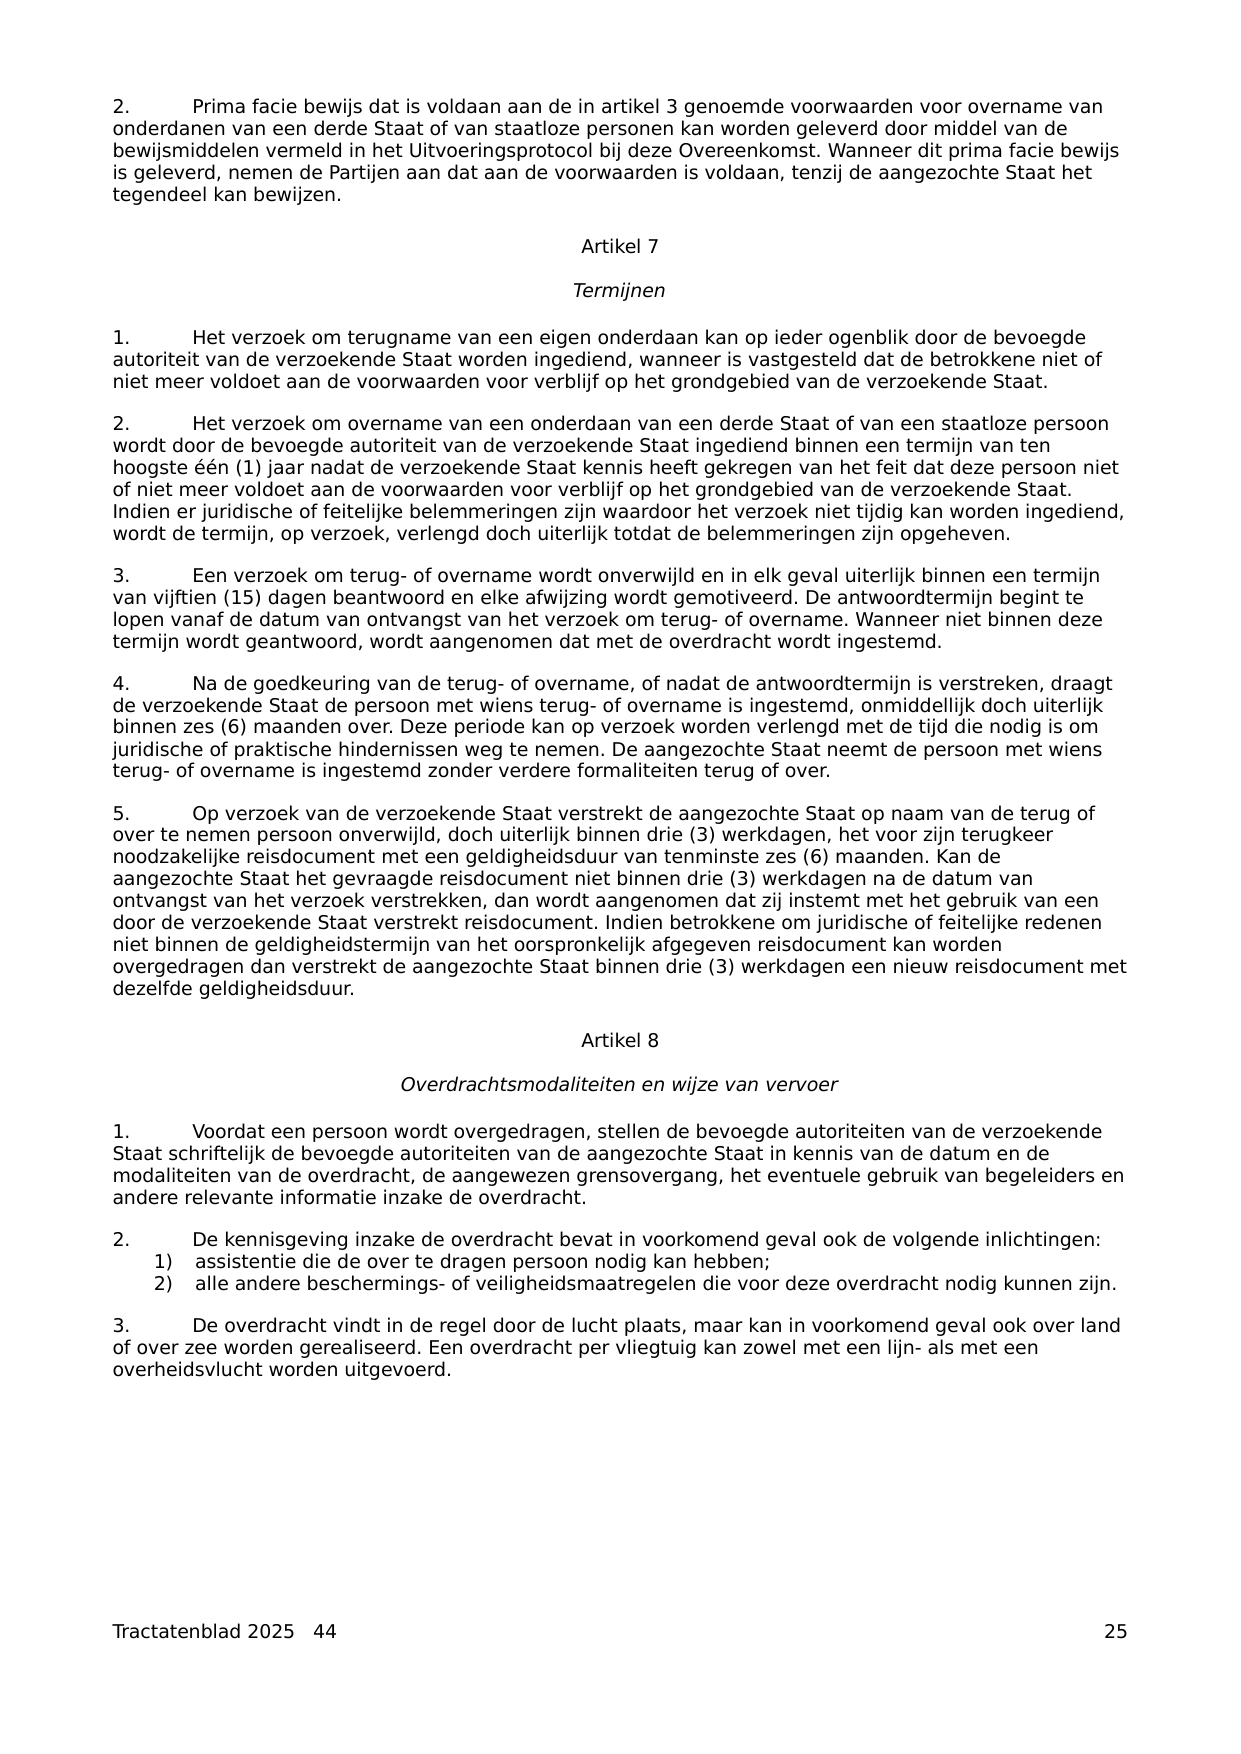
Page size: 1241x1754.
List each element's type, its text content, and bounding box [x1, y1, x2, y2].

text 1. Voordat een persoon wordt overgedragen, stellen de bevoegde autoriteiten van de verzoekende Staat schriftelijk de bevoegde autoriteiten van de aangezochte Staat in kennis van de datum en de modaliteiten van de overdracht, de aangewezen grensovergang, het eventuele gebruik van begeleiders en andere relevante informatie inzake de overdracht. [112, 1121, 1128, 1209]
text 1) assistentie die de over te dragen persoon nodig kan hebben; [153, 1251, 1128, 1273]
text 2. Het verzoek om overname van een onderdaan van een derde Staat of van een staatloze persoon wordt door de bevoegde autoriteit van de verzoekende Staat ingediend binnen een termijn van ten hoogste één (1) jaar nadat de verzoekende Staat kennis heeft gekregen van het feit dat deze persoon niet of niet meer voldoet aan de voorwaarden voor verblijf op het grondgebied van de verzoekende Staat. Indien er juridische of feitelijke belemmeringen zijn waardoor het verzoek niet tijdig kan worden ingediend, wordt de termijn, op verzoek, verlengd doch uiterlijk totdat de belemmeringen zijn opgeheven. [112, 413, 1128, 544]
subtitle Artikel 8 Overdrachtsmodaliteiten en wijze van vervoer [112, 1030, 1128, 1096]
text 4. Na de goedkeuring van de terug- of overname, of nadat de antwoordtermijn is verstreken, draagt de verzoekende Staat de persoon met wiens terug- of overname is ingestemd, onmiddellijk doch uiterlijk binnen zes (6) maanden over. Deze periode kan op verzoek worden verlengd met de tijd die nodig is om juridische of praktische hindernissen weg te nemen. De aangezochte Staat neemt de persoon met wiens terug- of overname is ingestemd zonder verdere formaliteiten terug of over. [112, 672, 1128, 782]
subtitle Artikel 7 Termijnen [112, 236, 1128, 302]
text 5. Op verzoek van de verzoekende Staat verstrekt de aangezochte Staat op naam van de terug of over te nemen persoon onverwijld, doch uiterlijk binnen drie (3) werkdagen, het voor zijn terugkeer noodzakelijke reisdocument met een geldigheidsduur van tenminste zes (6) maanden. Kan de aangezochte Staat het gevraagde reisdocument niet binnen drie (3) werkdagen na de datum van ontvangst van het verzoek verstrekken, dan wordt aangenomen dat zij instemt met het gebruik van een door de verzoekende Staat verstrekt reisdocument. Indien betrokkene om juridische of feitelijke redenen niet binnen de geldigheidstermijn van het oorspronkelijk afgegeven reisdocument kan worden overgedragen dan verstrekt de aangezochte Staat binnen drie (3) werkdagen een nieuw reisdocument met dezelfde geldigheidsduur. [112, 802, 1128, 1000]
text 3. Een verzoek om terug- of overname wordt onverwijld en in elk geval uiterlijk binnen een termijn van vijftien (15) dagen beantwoord en elke afwijzing wordt gemotiveerd. De antwoordtermijn begint te lopen vanaf de datum van ontvangst van het verzoek om terug- of overname. Wanneer niet binnen deze termijn wordt geantwoord, wordt aangenomen dat met de overdracht wordt ingestemd. [112, 564, 1128, 652]
text 3. De overdracht vindt in de regel door de lucht plaats, maar kan in voorkomend geval ook over land of over zee worden gerealiseerd. Een overdracht per vliegtuig kan zowel met een lijn- als met een overheidsvlucht worden uitgevoerd. [112, 1315, 1128, 1381]
text 1. Het verzoek om terugname van een eigen onderdaan kan op ieder ogenblik door de bevoegde autoriteit van de verzoekende Staat worden ingediend, wanneer is vastgesteld dat de betrokkene niet of niet meer voldoet aan de voorwaarden voor verblijf op het grondgebied van de verzoekende Staat. [112, 327, 1128, 393]
text 2) alle andere beschermings- of veiligheidsmaatregelen die voor deze overdracht nodig kunnen zijn. [153, 1273, 1128, 1295]
text 2. Prima facie bewijs dat is voldaan aan de in artikel 3 genoemde voorwaarden voor overname van onderdanen van een derde Staat of van staatloze personen kan worden geleverd door middel van de bewijsmiddelen vermeld in het Uitvoeringsprotocol bij deze Overeenkomst. Wanneer dit prima facie bewijs is geleverd, nemen de Partijen aan dat aan de voorwaarden is voldaan, tenzij de aangezochte Staat het tegendeel kan bewijzen. [112, 96, 1128, 206]
text 2. De kennisgeving inzake de overdracht bevat in voorkomend geval ook de volgende inlichtingen: [112, 1229, 1128, 1251]
